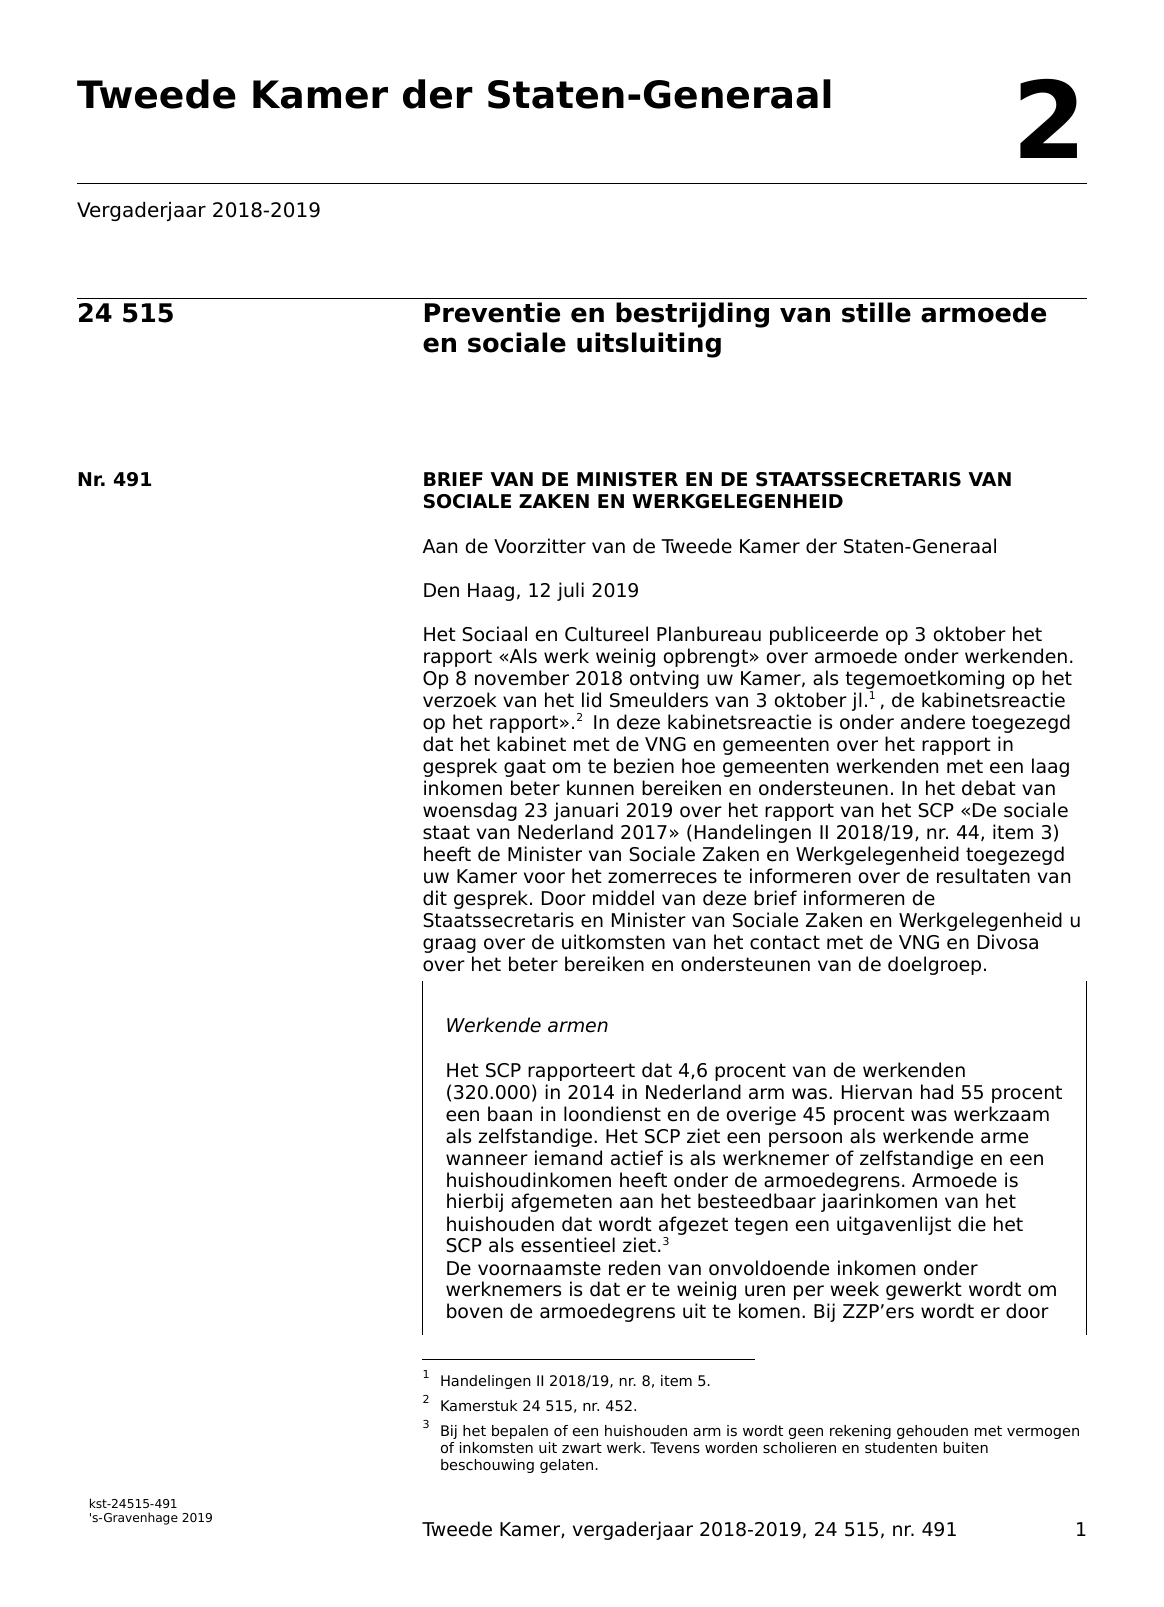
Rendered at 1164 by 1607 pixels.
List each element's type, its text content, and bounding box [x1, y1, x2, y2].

text Handelingen II 2018/19, nr. 8, item 5. [422, 1368, 1087, 1391]
table_header Werkende armen Het SCP rapporteert dat 4,6 procent van de werkenden (320.000) in 2014 in Nederland arm was. Hiervan had 55 procent een baan in loondienst en de overige 45 procent was werkzaam als zelfstandige. Het SCP ziet een persoon als werkende arme wanneer iemand actief is als werknemer of zelfstandige en een huishoudinkomen heeft onder de armoedegrens. Armoede is hierbij afgemeten aan het besteedbaar jaarinkomen van het huishouden dat wordt afgezet tegen een uitgavenlijst die het SCP als essentieel ziet. De voornaamste reden van onvoldoende inkomen onder werknemers is dat er te weinig uren per week gewerkt wordt om boven de armoedegrens uit te komen. Bij ZZP’ers wordt er door [423, 981, 1086, 1335]
subtitle Nr. 491 BRIEF VAN DE MINISTER EN DE STAATSSECRETARIS VAN SOCIALE ZAKEN EN WERKGELEGENHEID [77, 469, 1087, 513]
subtitle 24 515 Preventie en bestrijding van stille armoede en sociale uitsluiting [77, 299, 1087, 358]
text Den Haag, 12 juli 2019 [422, 580, 1087, 602]
text Het Sociaal en Cultureel Planbureau publiceerde op 3 oktober het rapport «Als werk weinig opbrengt» over armoede onder werkenden. Op 8 november 2018 ontving uw Kamer, als tegemoetkoming op het verzoek van het lid Smeulders van 3 oktober jl., de kabinetsreactie op het rapport». In deze kabinetsreactie is onder andere toegezegd dat het kabinet met de VNG en gemeenten over het rapport in gesprek gaat om te bezien hoe gemeenten werkenden met een laag inkomen beter kunnen bereiken en ondersteunen. In het debat van woensdag 23 januari 2019 over het rapport van het SCP «De sociale staat van Nederland 2017» (Handelingen II 2018/19, nr. 44, item 3) heeft de Minister van Sociale Zaken en Werkgelegenheid toegezegd uw Kamer voor het zomerreces te informeren over de resultaten van dit gesprek. Door middel van deze brief informeren de Staatssecretaris en Minister van Sociale Zaken en Werkgelegenheid u graag over de uitkomsten van het contact met de VNG en Divosa over het beter bereiken en ondersteunen van de doelgroep. [422, 624, 1087, 976]
text kst-24515-491 [88, 1497, 323, 1511]
table_header 2 [886, 59, 1087, 183]
text Kamerstuk 24 515, nr. 452. [422, 1393, 1087, 1416]
table_cell Vergaderjaar 2018-2019 [77, 184, 1087, 298]
text Aan de Voorzitter van de Tweede Kamer der Staten-Generaal [422, 536, 1087, 557]
text 's-Gravenhage 2019 [88, 1511, 323, 1525]
table_header Tweede Kamer der Staten-Generaal [77, 59, 886, 183]
